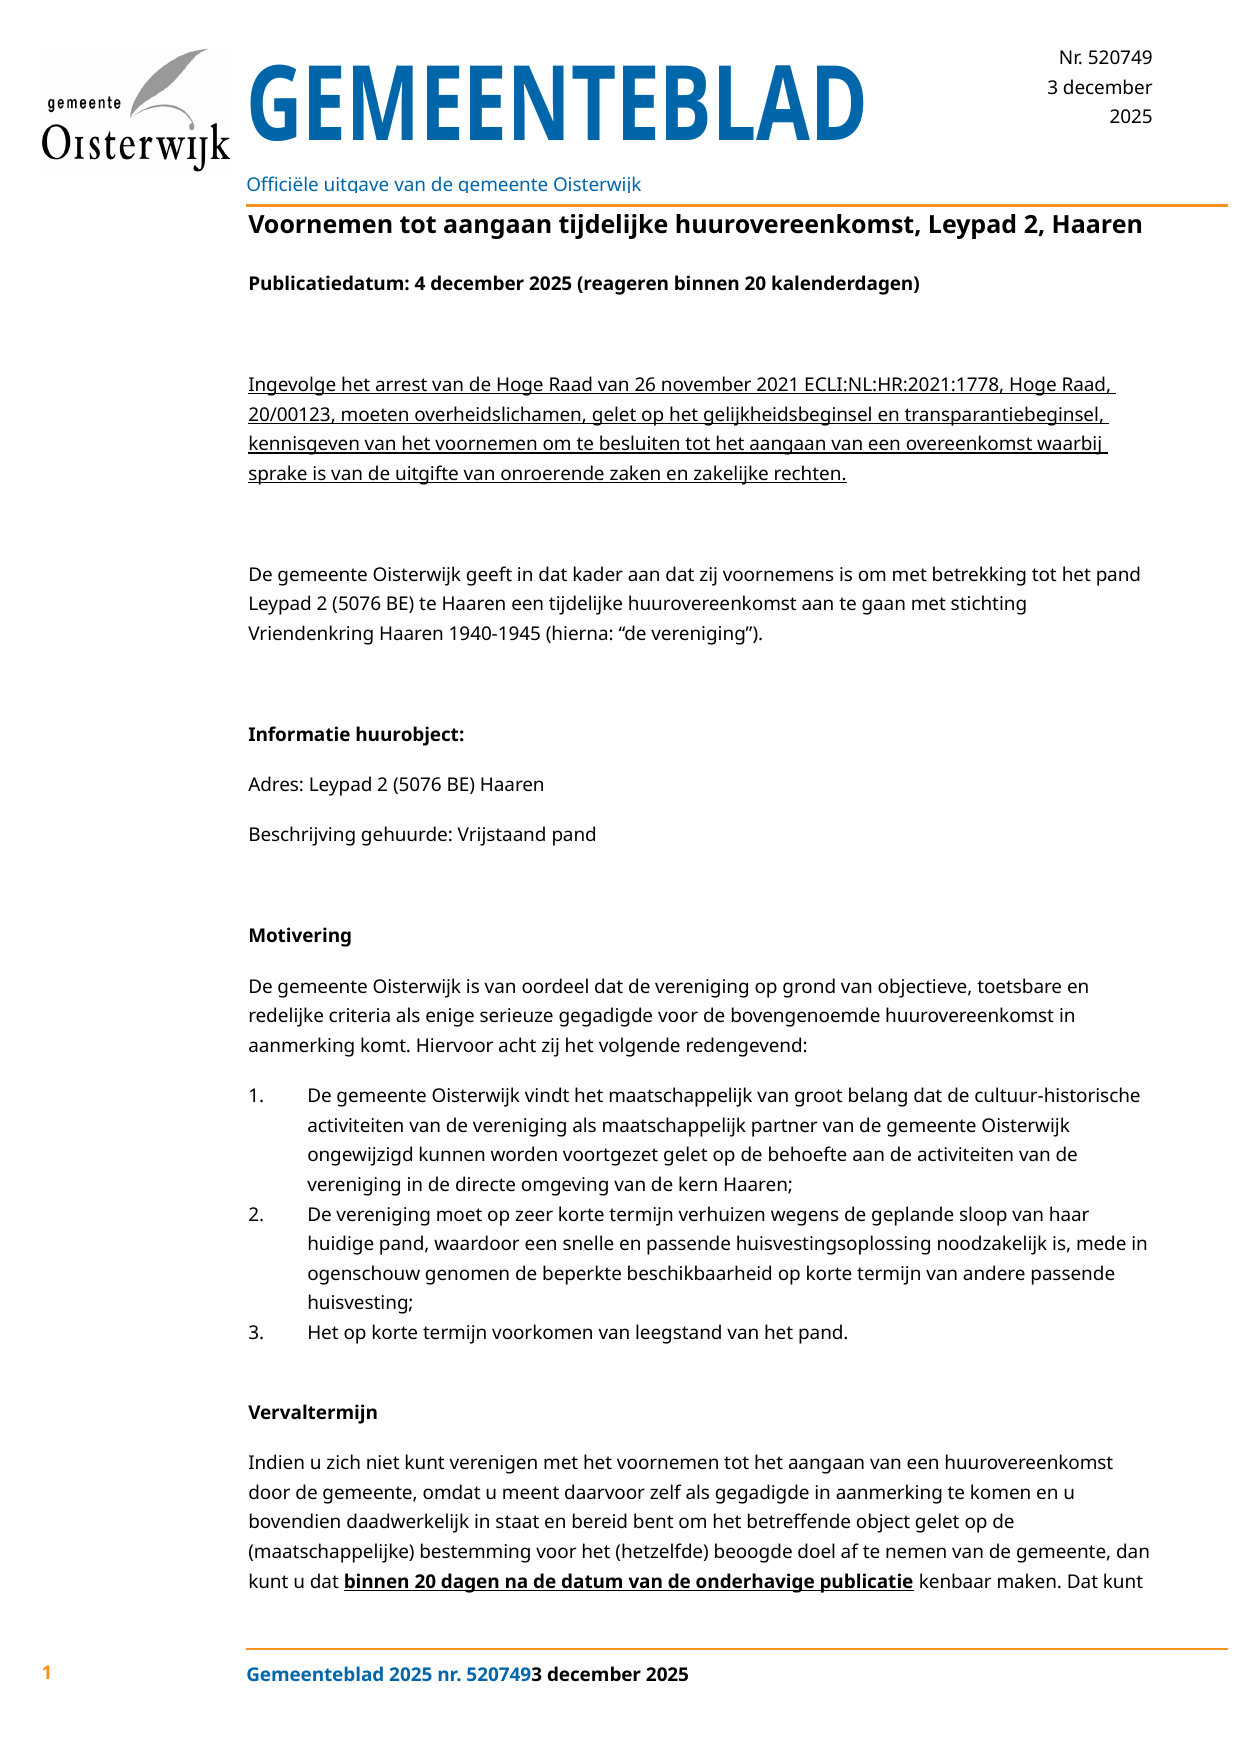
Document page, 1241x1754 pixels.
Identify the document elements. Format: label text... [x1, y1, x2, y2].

text De gemeente Oisterwijk geeft in dat kader aan dat zij voornemens is om met betrekking tot het pand Leypad 2 (5076 BE) te Haaren een tijdelijke huurovereenkomst aan te gaan met stichting Vriendenkring Haaren 1940-1945 (hierna: “de vereniging”). [248, 561, 1152, 646]
text Publicatiedatum: 4 december 2025 (reageren binnen 20 kalenderdagen) [248, 270, 1152, 296]
text Ingevolge het arrest van de Hoge Raad van 26 november 2021 ECLI:NL:HR:2021:1778, Hoge Raad, 20/00123, moeten overheidslichamen, gelet op het gelijkheidsbeginsel en transparantiebeginsel, kennisgeven van het voornemen om te besluiten tot het aangaan van een overeenkomst waarbij sprake is van de uitgifte van onroerende zaken en zakelijke rechten. [248, 371, 1152, 486]
list Het op korte termijn voorkomen van leegstand van het pand. [248, 1319, 1152, 1345]
list De vereniging moet op zeer korte termijn verhuizen wegens de geplande sloop van haar huidige pand, waardoor een snelle en passende huisvestingsoplossing noodzakelijk is, mede in ogenschouw genomen de beperkte beschikbaarheid op korte termijn van andere passende huisvesting; [248, 1201, 1152, 1315]
text Motivering [248, 922, 1152, 948]
list De gemeente Oisterwijk vindt het maatschappelijk van groot belang dat de cultuur-historische activiteiten van de vereniging als maatschappelijk partner van de gemeente Oisterwijk ongewijzigd kunnen worden voortgezet gelet op de behoefte aan de activiteiten van de vereniging in de directe omgeving van de kern Haaren; [248, 1082, 1152, 1197]
text Vervaltermijn [248, 1399, 1152, 1425]
text Indien u zich niet kunt verenigen met het voornemen tot het aangaan van een huurovereenkomst door de gemeente, omdat u meent daarvoor zelf als gegadigde in aanmerking te komen en u bovendien daadwerkelijk in staat en bereid bent om het betreffende object gelet op de (maatschappelijke) bestemming voor het (hetzelfde) beoogde doel af te nemen van de gemeente, dan kunt u dat binnen 20 dagen na de datum van de onderhavige publicatie kenbaar maken. Dat kunt [248, 1449, 1152, 1593]
text Adres: Leypad 2 (5076 BE) Haaren [248, 771, 1152, 797]
text Voornemen tot aangaan tijdelijke huurovereenkomst, Leypad 2, Haaren [248, 207, 1152, 241]
text Beschrijving gehuurde: Vrijstaand pand [248, 822, 1152, 847]
text De gemeente Oisterwijk is van oordeel dat de vereniging op grond van objectieve, toetsbare en redelijke criteria als enige serieuze gegadigde voor de bovengenoemde huurovereenkomst in aanmerking komt. Hiervoor acht zij het volgende redengevend: [248, 973, 1152, 1058]
picture [41, 47, 231, 172]
text Informatie huurobject: [248, 721, 1152, 746]
